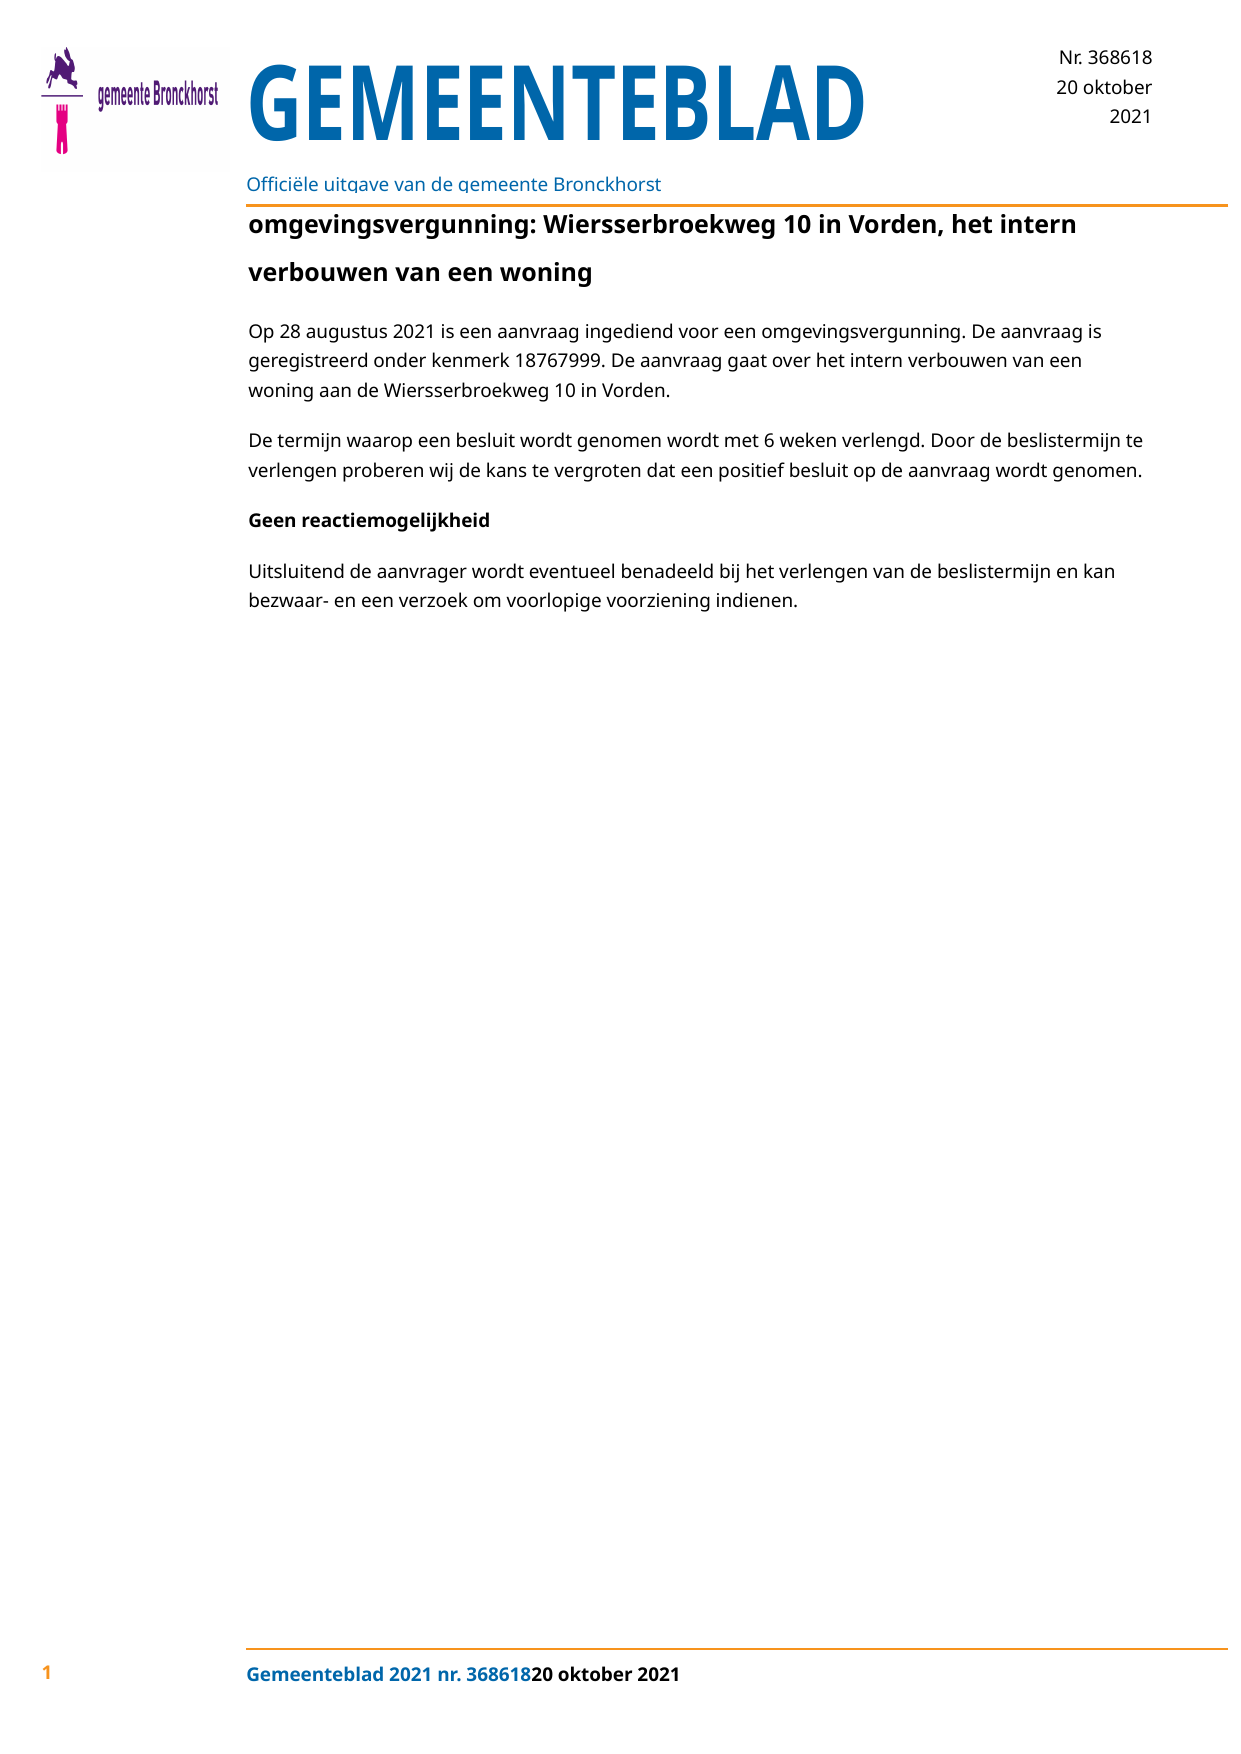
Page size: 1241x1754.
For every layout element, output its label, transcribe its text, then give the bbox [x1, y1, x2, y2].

picture [41, 47, 231, 172]
text omgevingsvergunning: Wiersserbroekweg 10 in Vorden, het intern verbouwen van een woning [248, 207, 1152, 288]
text Uitsluitend de aanvrager wordt eventueel benadeeld bij het verlengen van de beslistermijn en kan bezwaar- en een verzoek om voorlopige voorziening indienen. [248, 558, 1152, 613]
text De termijn waarop een besluit wordt genomen wordt met 6 weken verlengd. Door de beslistermijn te verlengen proberen wij de kans te vergroten dat een positief besluit op de aanvraag wordt genomen. [248, 427, 1152, 483]
text Geen reactiemogelijkheid [248, 507, 1152, 533]
text Op 28 augustus 2021 is een aanvraag ingediend voor een omgevingsvergunning. De aanvraag is geregistreerd onder kenmerk 18767999. De aanvraag gaat over het intern verbouwen van een woning aan de Wiersserbroekweg 10 in Vorden. [248, 318, 1152, 403]
